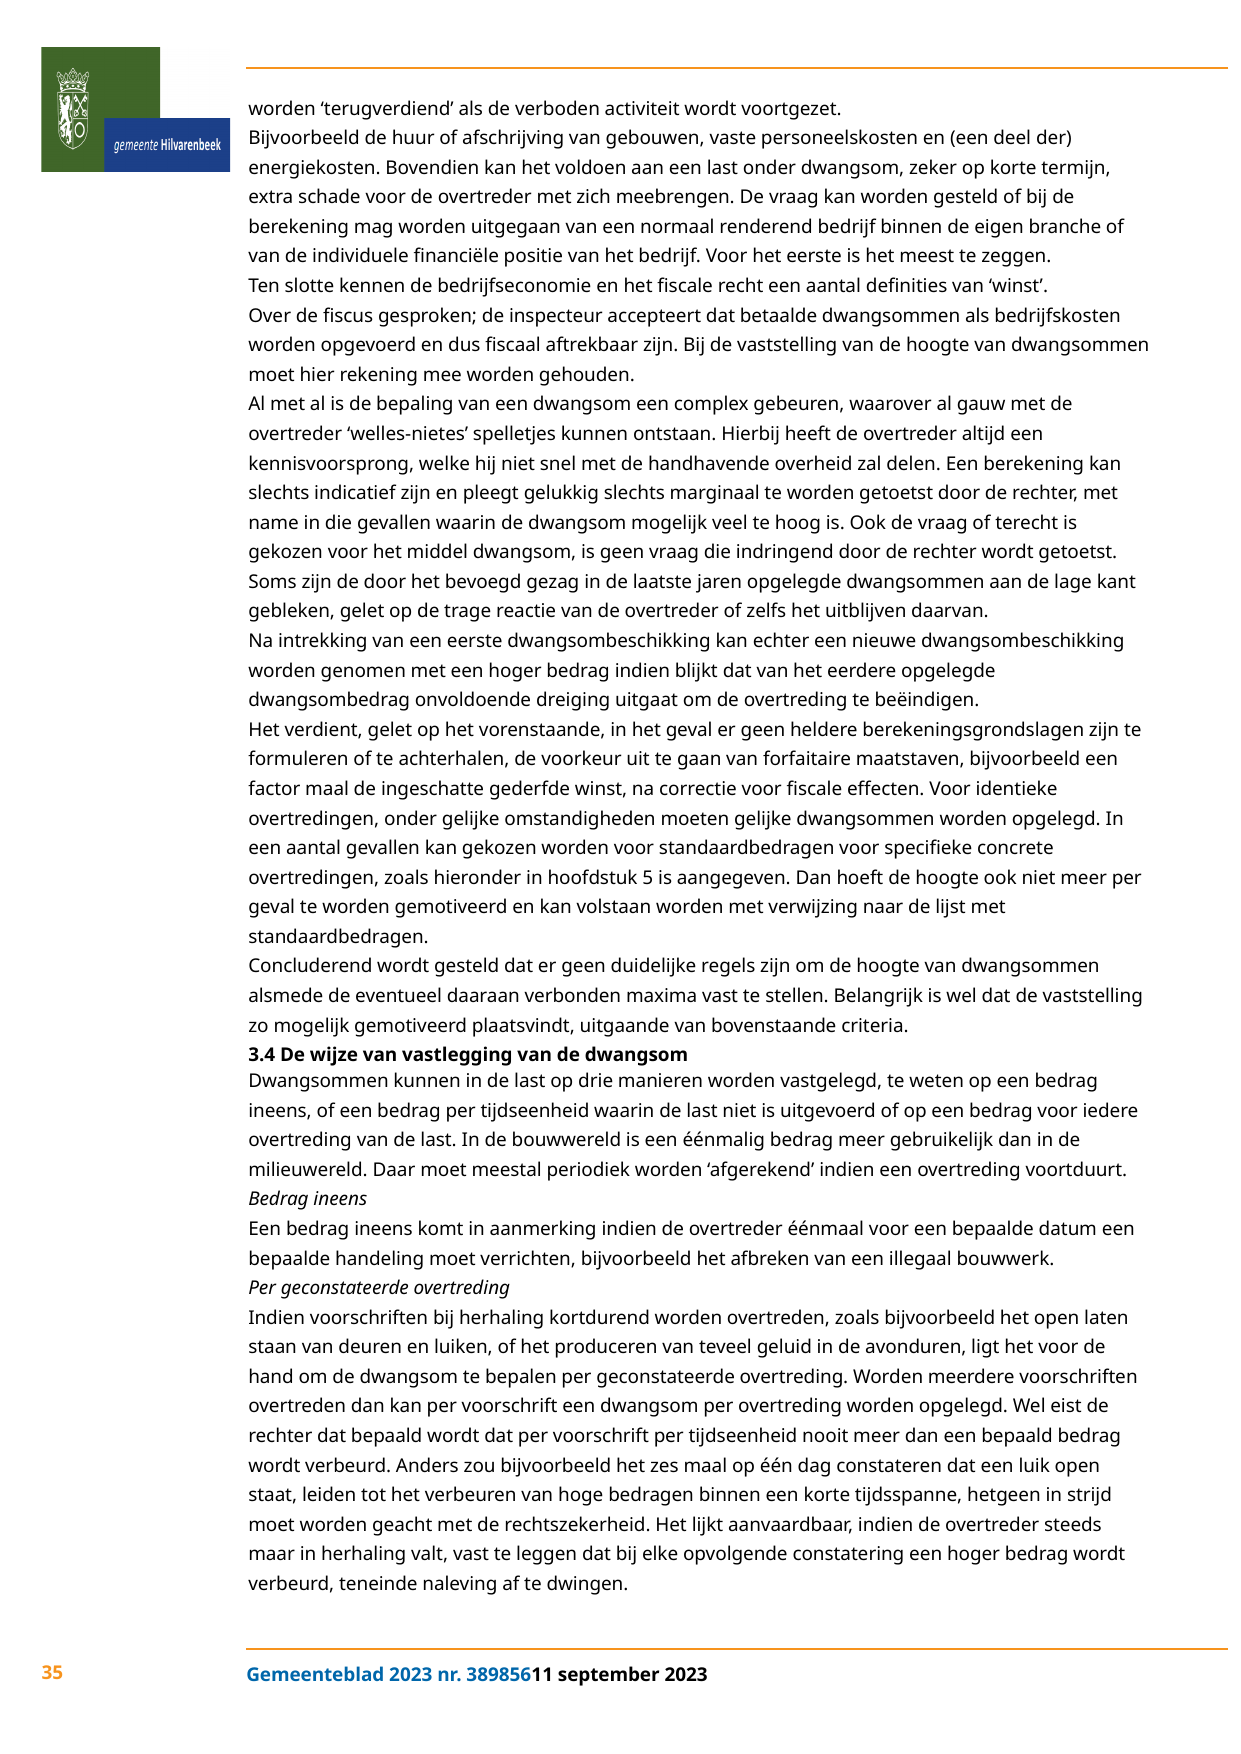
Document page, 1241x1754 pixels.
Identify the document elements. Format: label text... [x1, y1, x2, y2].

text Indien voorschriften bij herhaling kortdurend worden overtreden, zoals bijvoorbeeld het open laten staan van deuren en luiken, of het produceren van teveel geluid in de avonduren, ligt het voor de hand om de dwangsom te bepalen per geconstateerde overtreding. Worden meerdere voorschriften overtreden dan kan per voorschrift een dwangsom per overtreding worden opgelegd. Wel eist de rechter dat bepaald wordt dat per voorschrift per tijdseenheid nooit meer dan een bepaald bedrag wordt verbeurd. Anders zou bijvoorbeeld het zes maal op één dag constateren dat een luik open staat, leiden tot het verbeuren van hoge bedragen binnen een korte tijdsspanne, hetgeen in strijd moet worden geacht met de rechtszekerheid. Het lijkt aanvaardbaar, indien de overtreder steeds maar in herhaling valt, vast te leggen dat bij elke opvolgende constatering een hoger bedrag wordt verbeurd, teneinde naleving af te dwingen. [248, 1304, 1152, 1596]
text Bijvoorbeeld de huur of afschrijving van gebouwen, vaste personeelskosten en (een deel der) energiekosten. Bovendien kan het voldoen aan een last onder dwangsom, zeker op korte termijn, extra schade voor de overtreder met zich meebrengen. De vraag kan worden gesteld of bij de berekening mag worden uitgegaan van een normaal renderend bedrijf binnen de eigen branche of van de individuele financiële positie van het bedrijf. Voor het eerste is het meest te zeggen. [248, 124, 1152, 268]
picture [41, 47, 231, 172]
text worden ‘terugverdiend’ als de verboden activiteit wordt voortgezet. [248, 95, 1152, 121]
text Per geconstateerde overtreding [248, 1274, 1152, 1300]
text Het verdient, gelet op het vorenstaande, in het geval er geen heldere berekeningsgrondslagen zijn te formuleren of te achterhalen, de voorkeur uit te gaan van forfaitaire maatstaven, bijvoorbeeld een factor maal de ingeschatte gederfde winst, na correctie voor fiscale effecten. Voor identieke overtredingen, onder gelijke omstandigheden moeten gelijke dwangsommen worden opgelegd. In een aantal gevallen kan gekozen worden voor standaardbedragen voor specifieke concrete overtredingen, zoals hieronder in hoofdstuk 5 is aangegeven. Dan hoeft de hoogte ook niet meer per geval te worden gemotiveerd en kan volstaan worden met verwijzing naar de lijst met standaardbedragen. [248, 716, 1152, 949]
text Bedrag ineens [248, 1186, 1152, 1211]
text Over de fiscus gesproken; de inspecteur accepteert dat betaalde dwangsommen als bedrijfskosten worden opgevoerd en dus fiscaal aftrekbaar zijn. Bij de vaststelling van de hoogte van dwangsommen moet hier rekening mee worden gehouden. [248, 302, 1152, 387]
text Concluderend wordt gesteld dat er geen duidelijke regels zijn om de hoogte van dwangsommen alsmede de eventueel daaraan verbonden maxima vast te stellen. Belangrijk is wel dat de vaststelling zo mogelijk gemotiveerd plaatsvindt, uitgaande van bovenstaande criteria. [248, 953, 1152, 1038]
text Ten slotte kennen de bedrijfseconomie en het fiscale recht een aantal definities van ‘winst’. [248, 272, 1152, 298]
text Na intrekking van een eerste dwangsombeschikking kan echter een nieuwe dwangsombeschikking worden genomen met een hoger bedrag indien blijkt dat van het eerdere opgelegde dwangsombedrag onvoldoende dreiging uitgaat om de overtreding te beëindigen. [248, 627, 1152, 712]
text Dwangsommen kunnen in de last op drie manieren worden vastgelegd, te weten op een bedrag ineens, of een bedrag per tijdseenheid waarin de last niet is uitgevoerd of op een bedrag voor iedere overtreding van de last. In de bouwwereld is een éénmalig bedrag meer gebruikelijk dan in de milieuwereld. Daar moet meestal periodiek worden ‘afgerekend’ indien een overtreding voortduurt. [248, 1067, 1152, 1182]
text Een bedrag ineens komt in aanmerking indien de overtreder éénmaal voor een bepaalde datum een bepaalde handeling moet verrichten, bijvoorbeeld het afbreken van een illegaal bouwwerk. [248, 1215, 1152, 1270]
text 3.4 De wijze van vastlegging van de dwangsom [248, 1041, 1152, 1067]
text Al met al is de bepaling van een dwangsom een complex gebeuren, waarover al gauw met de overtreder ‘welles-nietes’ spelletjes kunnen ontstaan. Hierbij heeft de overtreder altijd een kennisvoorsprong, welke hij niet snel met de handhavende overheid zal delen. Een berekening kan slechts indicatief zijn en pleegt gelukkig slechts marginaal te worden getoetst door de rechter, met name in die gevallen waarin de dwangsom mogelijk veel te hoog is. Ook de vraag of terecht is gekozen voor het middel dwangsom, is geen vraag die indringend door de rechter wordt getoetst. Soms zijn de door het bevoegd gezag in de laatste jaren opgelegde dwangsommen aan de lage kant gebleken, gelet op de trage reactie van de overtreder of zelfs het uitblijven daarvan. [248, 391, 1152, 623]
